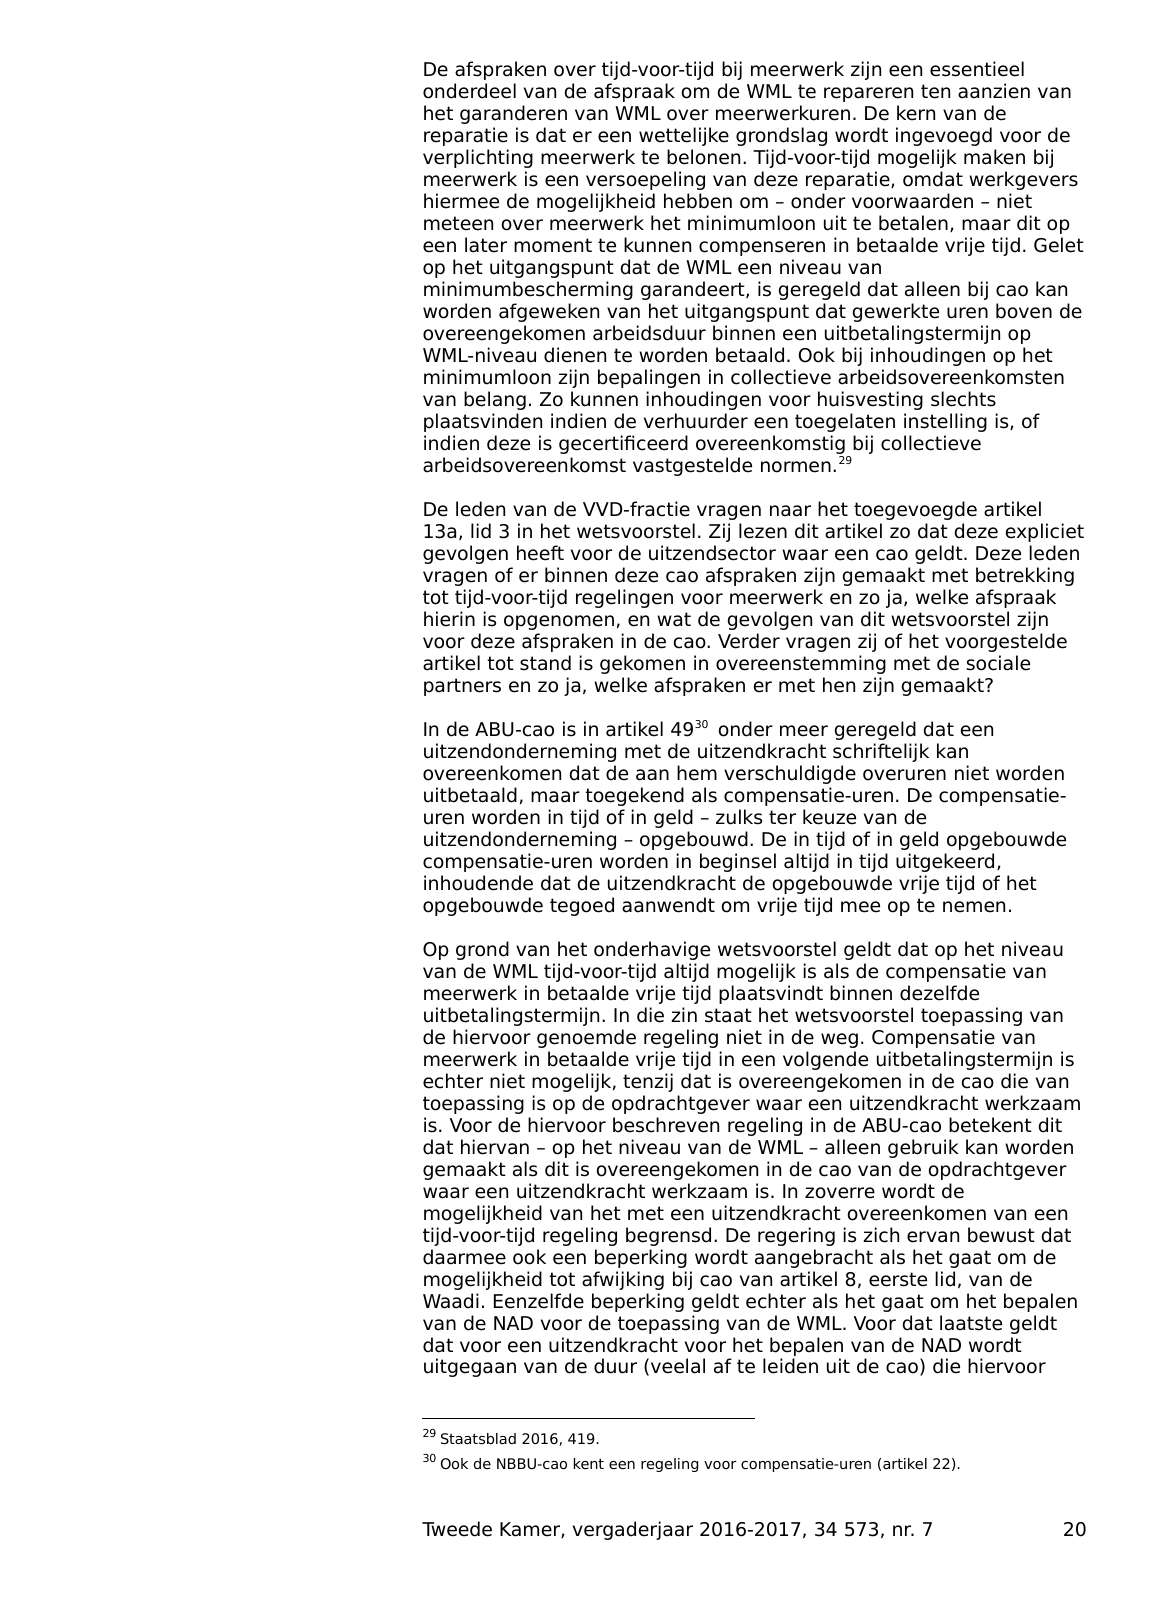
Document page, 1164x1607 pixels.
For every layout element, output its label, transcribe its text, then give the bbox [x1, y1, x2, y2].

text Op grond van het onderhavige wetsvoorstel geldt dat op het niveau van de WML tijd-voor-tijd altijd mogelijk is als de compensatie van meerwerk in betaalde vrije tijd plaatsvindt binnen dezelfde uitbetalingstermijn. In die zin staat het wetsvoorstel toepassing van de hiervoor genoemde regeling niet in de weg. Compensatie van meerwerk in betaalde vrije tijd in een volgende uitbetalingstermijn is echter niet mogelijk, tenzij dat is overeengekomen in de cao die van toepassing is op de opdrachtgever waar een uitzendkracht werkzaam is. Voor de hiervoor beschreven regeling in de ABU-cao betekent dit dat hiervan – op het niveau van de WML – alleen gebruik kan worden gemaakt als dit is overeengekomen in de cao van de opdrachtgever waar een uitzendkracht werkzaam is. In zoverre wordt de mogelijkheid van het met een uitzendkracht overeenkomen van een tijd-voor-tijd regeling begrensd. De regering is zich ervan bewust dat daarmee ook een beperking wordt aangebracht als het gaat om de mogelijkheid tot afwijking bij cao van artikel 8, eerste lid, van de Waadi. Eenzelfde beperking geldt echter als het gaat om het bepalen van de NAD voor de toepassing van de WML. Voor dat laatste geldt dat voor een uitzendkracht voor het bepalen van de NAD wordt uitgegaan van de duur (veelal af te leiden uit de cao) die hiervoor [422, 939, 1087, 1378]
text De afspraken over tijd-voor-tijd bij meerwerk zijn een essentieel onderdeel van de afspraak om de WML te repareren ten aanzien van het garanderen van WML over meerwerkuren. De kern van de reparatie is dat er een wettelijke grondslag wordt ingevoegd voor de verplichting meerwerk te belonen. Tijd-voor-tijd mogelijk maken bij meerwerk is een versoepeling van deze reparatie, omdat werkgevers hiermee de mogelijkheid hebben om – onder voorwaarden – niet meteen over meerwerk het minimumloon uit te betalen, maar dit op een later moment te kunnen compenseren in betaalde vrije tijd. Gelet op het uitgangspunt dat de WML een niveau van minimumbescherming garandeert, is geregeld dat alleen bij cao kan worden afgeweken van het uitgangspunt dat gewerkte uren boven de overeengekomen arbeidsduur binnen een uitbetalingstermijn op WML-niveau dienen te worden betaald. Ook bij inhoudingen op het minimumloon zijn bepalingen in collectieve arbeidsovereenkomsten van belang. Zo kunnen inhoudingen voor huisvesting slechts plaatsvinden indien de verhuurder een toegelaten instelling is, of indien deze is gecertificeerd overeenkomstig bij collectieve arbeidsovereenkomst vastgestelde normen. [422, 59, 1087, 477]
text In de ABU-cao is in artikel 49 onder meer geregeld dat een uitzendonderneming met de uitzendkracht schriftelijk kan overeenkomen dat de aan hem verschuldigde overuren niet worden uitbetaald, maar toegekend als compensatie-uren. De compensatie-uren worden in tijd of in geld – zulks ter keuze van de uitzendonderneming – opgebouwd. De in tijd of in geld opgebouwde compensatie-uren worden in beginsel altijd in tijd uitgekeerd, inhoudende dat de uitzendkracht de opgebouwde vrije tijd of het opgebouwde tegoed aanwendt om vrije tijd mee op te nemen. [422, 719, 1087, 917]
text Ook de NBBU-cao kent een regeling voor compensatie-uren (artikel 22). [422, 1452, 1087, 1474]
text De leden van de VVD-fractie vragen naar het toegevoegde artikel 13a, lid 3 in het wetsvoorstel. Zij lezen dit artikel zo dat deze expliciet gevolgen heeft voor de uitzendsector waar een cao geldt. Deze leden vragen of er binnen deze cao afspraken zijn gemaakt met betrekking tot tijd-voor-tijd regelingen voor meerwerk en zo ja, welke afspraak hierin is opgenomen, en wat de gevolgen van dit wetsvoorstel zijn voor deze afspraken in de cao. Verder vragen zij of het voorgestelde artikel tot stand is gekomen in overeenstemming met de sociale partners en zo ja, welke afspraken er met hen zijn gemaakt? [422, 499, 1087, 697]
text Staatsblad 2016, 419. [422, 1427, 1087, 1449]
